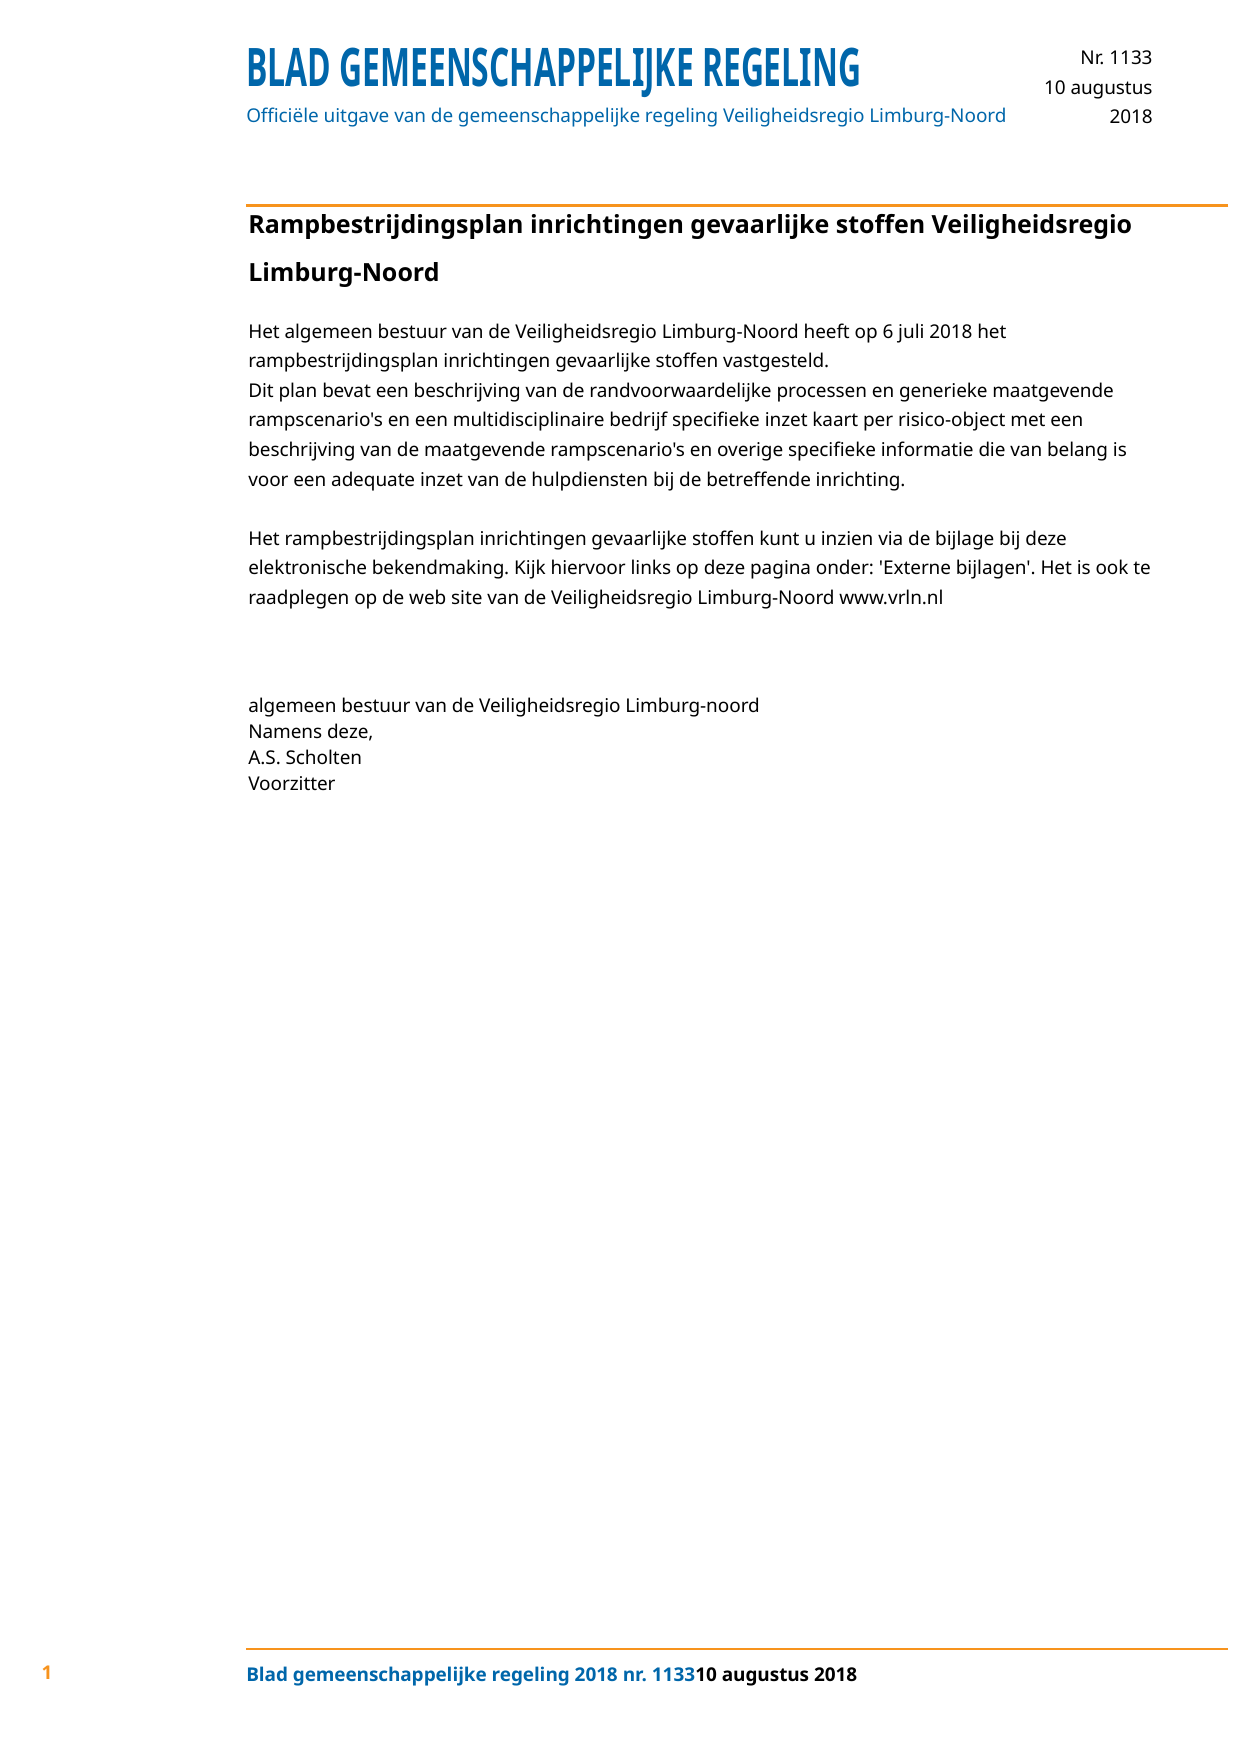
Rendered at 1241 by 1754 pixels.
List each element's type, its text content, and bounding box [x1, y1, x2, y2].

text Namens deze, [248, 718, 1152, 744]
text Rampbestrijdingsplan inrichtingen gevaarlijke stoffen Veiligheidsregio Limburg-Noord [248, 207, 1152, 288]
text Dit plan bevat een beschrijving van de randvoorwaardelijke processen en generieke maatgevende rampscenario's en een multidisciplinaire bedrijf specifieke inzet kaart per risico-object met een beschrijving van de maatgevende rampscenario's en overige specifieke informatie die van belang is voor een adequate inzet van de hulpdiensten bij de betreffende inrichting. [248, 377, 1152, 492]
text A.S. Scholten [248, 744, 1152, 770]
text Het rampbestrijdingsplan inrichtingen gevaarlijke stoffen kunt u inzien via de bijlage bij deze elektronische bekendmaking. Kijk hiervoor links op deze pagina onder: 'Externe bijlagen'. Het is ook te raadplegen op de web site van de Veiligheidsregio Limburg-Noord www.vrln.nl [248, 525, 1152, 610]
text algemeen bestuur van de Veiligheidsregio Limburg-noord [248, 693, 1152, 718]
text Het algemeen bestuur van de Veiligheidsregio Limburg-Noord heeft op 6 juli 2018 het rampbestrijdingsplan inrichtingen gevaarlijke stoffen vastgesteld. [248, 318, 1152, 373]
picture [41, 47, 231, 172]
text Voorzitter [248, 770, 1152, 796]
